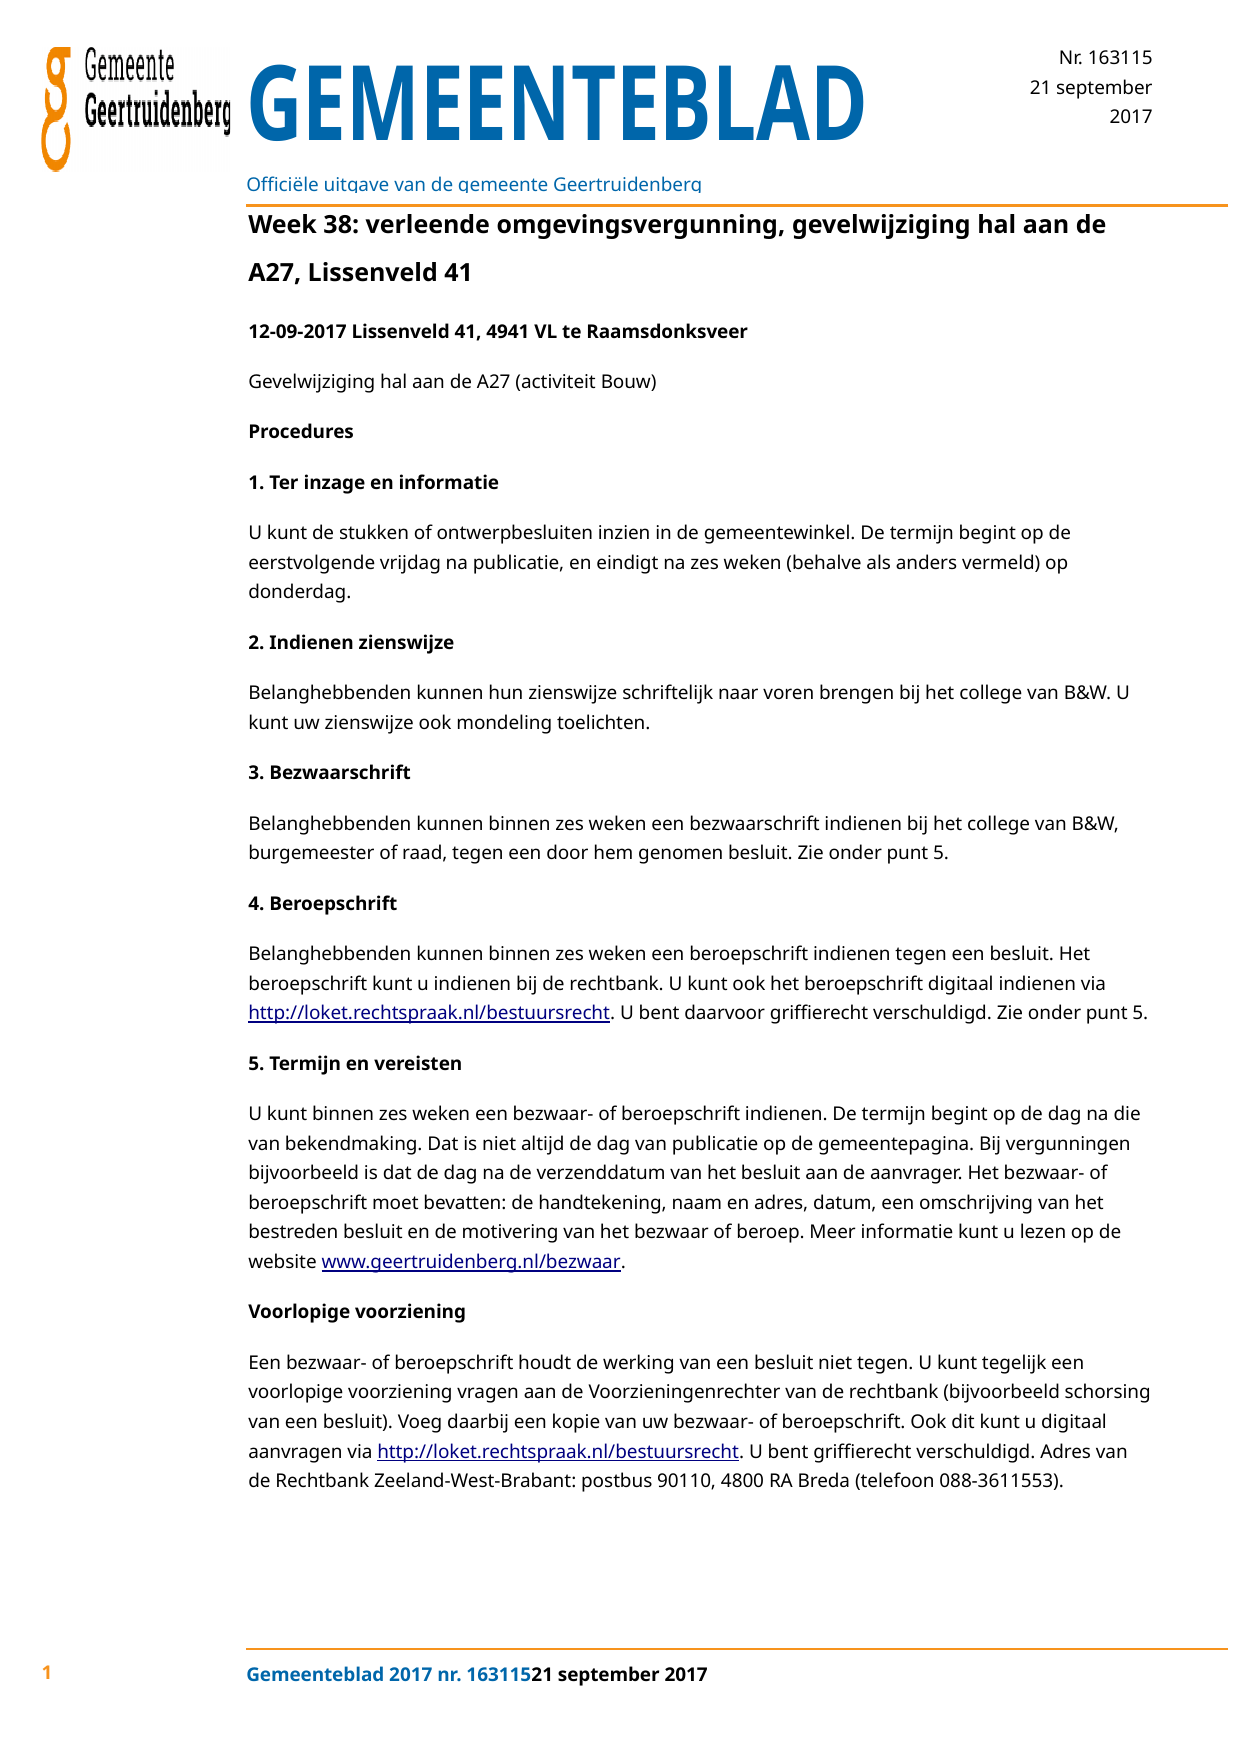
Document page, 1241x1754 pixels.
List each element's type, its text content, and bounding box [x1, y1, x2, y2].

text 4. Beroepschrift [248, 890, 1152, 916]
text 3. Bezwaarschrift [248, 759, 1152, 785]
text Belanghebbenden kunnen binnen zes weken een beroepschrift indienen tegen een besluit. Het beroepschrift kunt u indienen bij de rechtbank. U kunt ook het beroepschrift digitaal indienen via http://loket.rechtspraak.nl/bestuursrecht. U bent daarvoor griffierecht verschuldigd. Zie onder punt 5. [248, 940, 1152, 1025]
text U kunt de stukken of ontwerpbesluiten inzien in de gemeentewinkel. De termijn begint op de eerstvolgende vrijdag na publicatie, en eindigt na zes weken (behalve als anders vermeld) op donderdag. [248, 519, 1152, 604]
picture [41, 47, 231, 172]
text Belanghebbenden kunnen binnen zes weken een bezwaarschrift indienen bij het college van B&W, burgemeester of raad, tegen een door hem genomen besluit. Zie onder punt 5. [248, 810, 1152, 865]
text Gevelwijziging hal aan de A27 (activiteit Bouw) [248, 368, 1152, 394]
text Een bezwaar- of beroepschrift houdt de werking van een besluit niet tegen. U kunt tegelijk een voorlopige voorziening vragen aan de Voorzieningenrechter van de rechtbank (bijvoorbeeld schorsing van een besluit). Voeg daarbij een kopie van uw bezwaar- of beroepschrift. Ook dit kunt u digitaal aanvragen via http://loket.rechtspraak.nl/bestuursrecht. U bent griffierecht verschuldigd. Adres van de Rechtbank Zeeland-West-Brabant: postbus 90110, 4800 RA Breda (telefoon 088-3611553). [248, 1349, 1152, 1493]
text Week 38: verleende omgevingsvergunning, gevelwijziging hal aan de A27, Lissenveld 41 [248, 207, 1152, 288]
text Voorlopige voorziening [248, 1299, 1152, 1324]
text 1. Ter inzage en informatie [248, 469, 1152, 495]
text 12-09-2017 Lissenveld 41, 4941 VL te Raamsdonksveer [248, 318, 1152, 344]
text 5. Termijn en vereisten [248, 1050, 1152, 1076]
text 2. Indienen zienswijze [248, 629, 1152, 655]
text Procedures [248, 419, 1152, 444]
text Belanghebbenden kunnen hun zienswijze schriftelijk naar voren brengen bij het college van B&W. U kunt uw zienswijze ook mondeling toelichten. [248, 679, 1152, 735]
text U kunt binnen zes weken een bezwaar- of beroepschrift indienen. De termijn begint op de dag na die van bekendmaking. Dat is niet altijd de dag van publicatie op de gemeentepagina. Bij vergunningen bijvoorbeeld is dat de dag na de verzenddatum van het besluit aan de aanvrager. Het bezwaar- of beroepschrift moet bevatten: de handtekening, naam en adres, datum, een omschrijving van het bestreden besluit en de motivering van het bezwaar of beroep. Meer informatie kunt u lezen op de website www.geertruidenberg.nl/bezwaar. [248, 1100, 1152, 1274]
